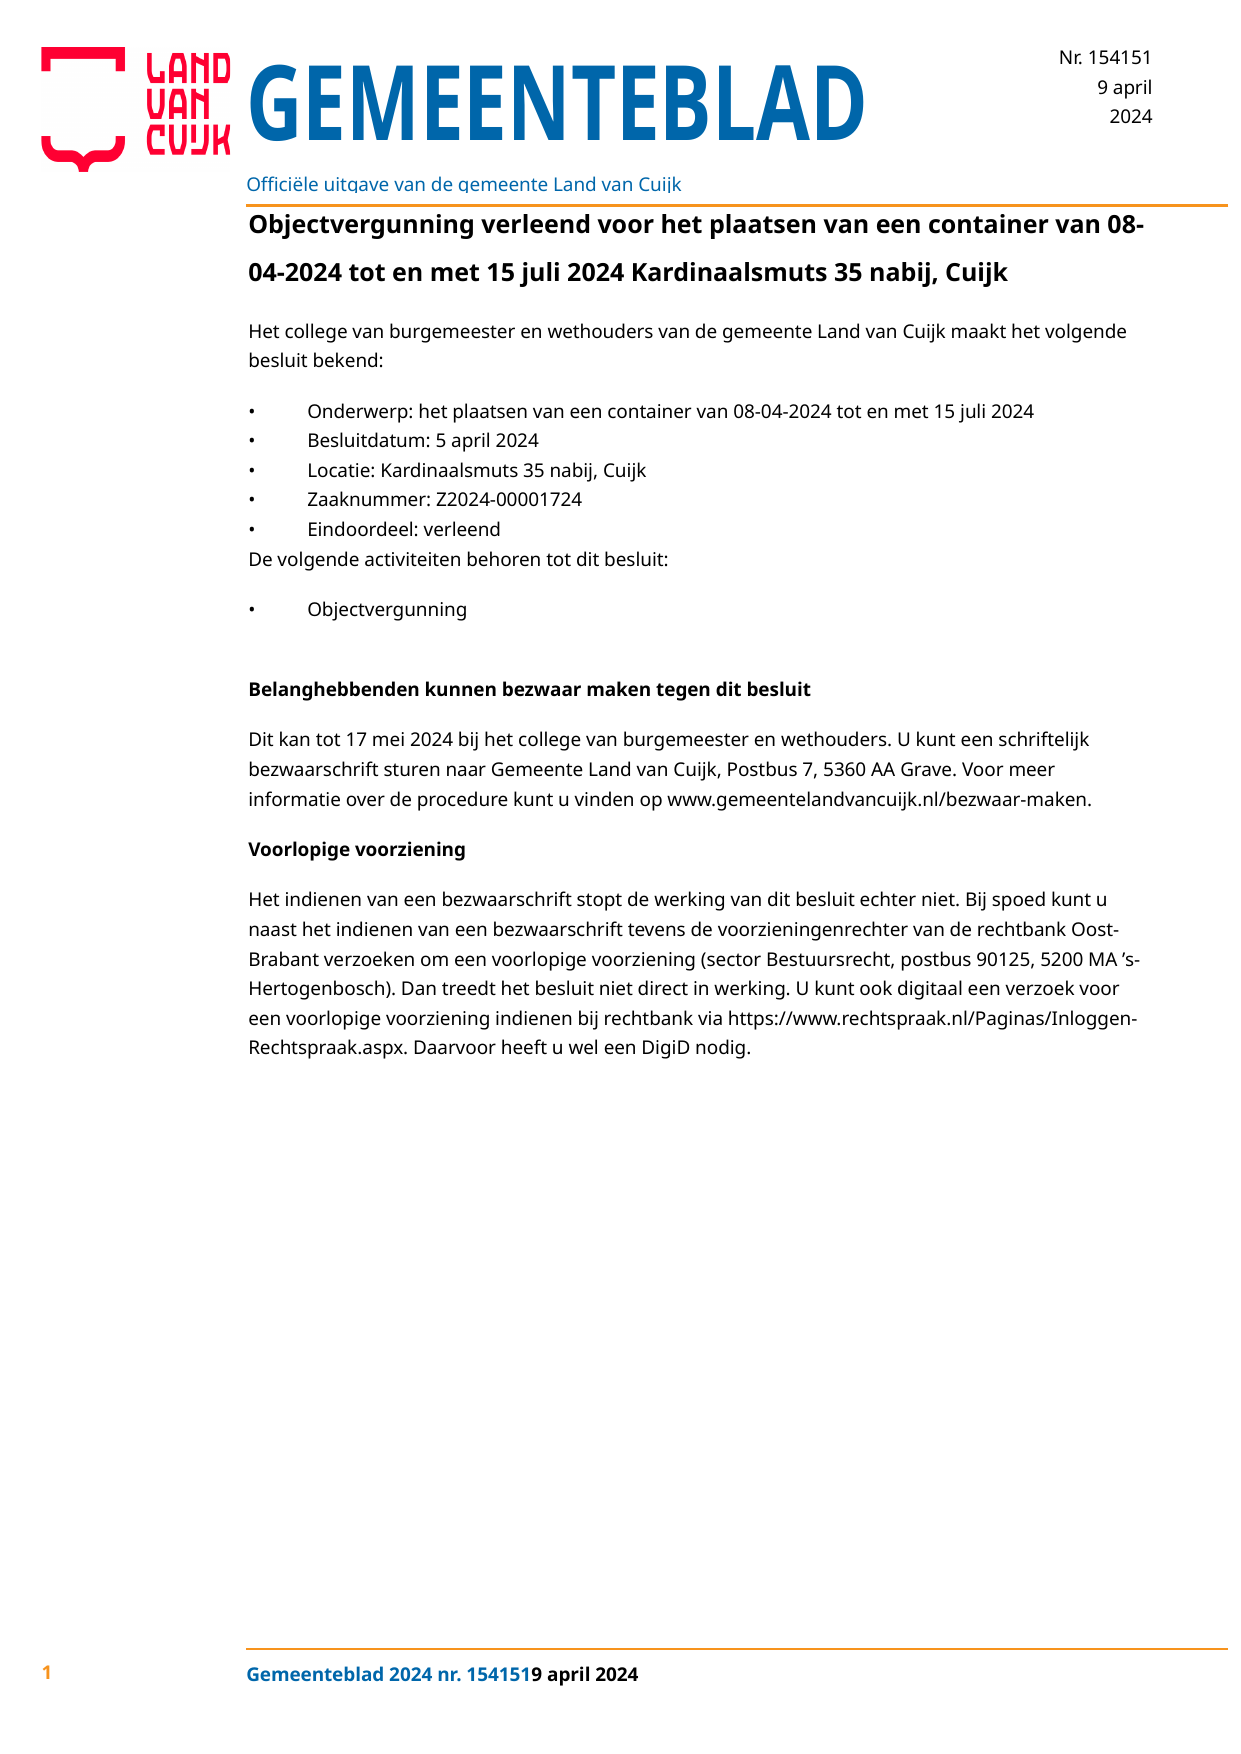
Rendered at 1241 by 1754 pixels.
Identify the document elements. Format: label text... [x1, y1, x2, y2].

text Het indienen van een bezwaarschrift stopt de werking van dit besluit echter niet. Bij spoed kunt u naast het indienen van een bezwaarschrift tevens de voorzieningenrechter van de rechtbank Oost-Brabant verzoeken om een voorlopige voorziening (sector Bestuursrecht, postbus 90125, 5200 MA ’s-Hertogenbosch). Dan treedt het besluit niet direct in werking. U kunt ook digitaal een verzoek voor een voorlopige voorziening indienen bij rechtbank via https://www.rechtspraak.nl/Paginas/Inloggen-Rechtspraak.aspx. Daarvoor heeft u wel een DigiD nodig. [248, 887, 1152, 1060]
text Objectvergunning verleend voor het plaatsen van een container van 08-04-2024 tot en met 15 juli 2024 Kardinaalsmuts 35 nabij, Cuijk [248, 207, 1152, 288]
text Dit kan tot 17 mei 2024 bij het college van burgemeester en wethouders. U kunt een schriftelijk bezwaarschrift sturen naar Gemeente Land van Cuijk, Postbus 7, 5360 AA Grave. Voor meer informatie over de procedure kunt u vinden op www.gemeentelandvancuijk.nl/bezwaar-maken. [248, 727, 1152, 812]
list Onderwerp: het plaatsen van een container van 08-04-2024 tot en met 15 juli 2024 [248, 398, 1152, 424]
list Locatie: Kardinaalsmuts 35 nabij, Cuijk [248, 457, 1152, 483]
list Eindoordeel: verleend [248, 516, 1152, 542]
list Zaaknummer: Z2024-00001724 [248, 487, 1152, 512]
list Besluitdatum: 5 april 2024 [248, 427, 1152, 453]
picture [41, 47, 231, 172]
text Belanghebbenden kunnen bezwaar maken tegen dit besluit [248, 676, 1152, 702]
text De volgende activiteiten behoren tot dit besluit: [248, 546, 1152, 572]
text Het college van burgemeester en wethouders van de gemeente Land van Cuijk maakt het volgende besluit bekend: [248, 318, 1152, 373]
list Objectvergunning [248, 596, 1152, 622]
text Voorlopige voorziening [248, 836, 1152, 862]
